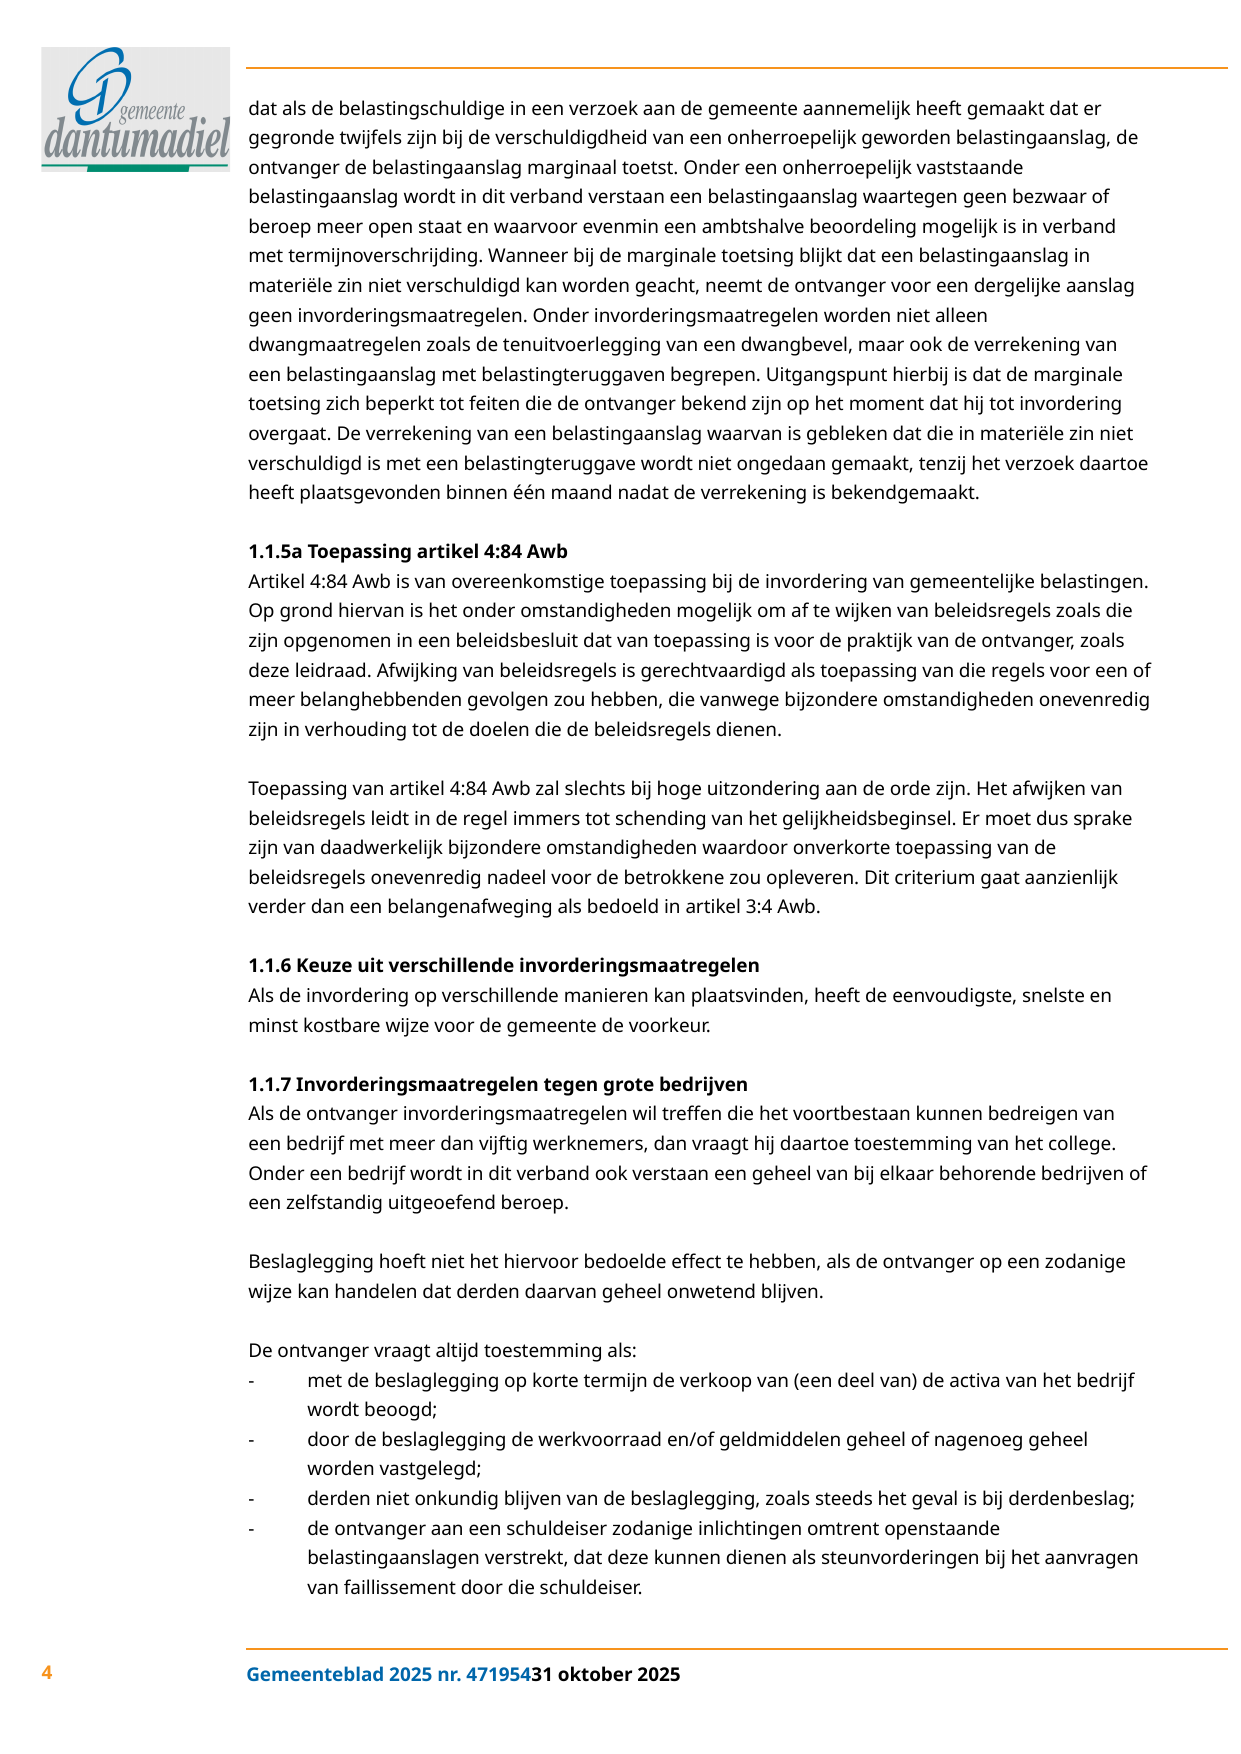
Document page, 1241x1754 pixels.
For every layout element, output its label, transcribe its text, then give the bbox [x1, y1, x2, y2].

text 1.1.5a Toepassing artikel 4:84 Awb [248, 538, 1152, 564]
text De ontvanger vraagt altijd toestemming als: [248, 1337, 1152, 1363]
picture [41, 47, 231, 172]
text 1.1.7 Invorderingsmaatregelen tegen grote bedrijven [248, 1071, 1152, 1097]
text 1.1.6 Keuze uit verschillende invorderingsmaatregelen [248, 953, 1152, 978]
text Als de ontvanger invorderingsmaatregelen wil treffen die het voortbestaan kunnen bedreigen van een bedrijf met meer dan vijftig werknemers, dan vraagt hij daartoe toestemming van het college. Onder een bedrijf wordt in dit verband ook verstaan een geheel van bij elkaar behorende bedrijven of een zelfstandig uitgeoefend beroep. [248, 1101, 1152, 1215]
text Als de invordering op verschillende manieren kan plaatsvinden, heeft de eenvoudigste, snelste en minst kostbare wijze voor de gemeente de voorkeur. [248, 982, 1152, 1038]
list met de beslaglegging op korte termijn de verkoop van (een deel van) de activa van het bedrijf wordt beoogd; [248, 1367, 1152, 1422]
text Toepassing van artikel 4:84 Awb zal slechts bij hoge uitzondering aan de orde zijn. Het afwijken van beleidsregels leidt in de regel immers tot schending van het gelijkheidsbeginsel. Er moet dus sprake zijn van daadwerkelijk bijzondere omstandigheden waardoor onverkorte toepassing van de beleidsregels onevenredig nadeel voor de betrokkene zou opleveren. Dit criterium gaat aanzienlijk verder dan een belangenafweging als bedoeld in artikel 3:4 Awb. [248, 775, 1152, 919]
list derden niet onkundig blijven van de beslaglegging, zoals steeds het geval is bij derdenbeslag; [248, 1485, 1152, 1511]
text Beslaglegging hoeft niet het hiervoor bedoelde effect te hebben, als de ontvanger op een zodanige wijze kan handelen dat derden daarvan geheel onwetend blijven. [248, 1248, 1152, 1304]
list de ontvanger aan een schuldeiser zodanige inlichtingen omtrent openstaande belastingaanslagen verstrekt, dat deze kunnen dienen als steunvorderingen bij het aanvragen van faillissement door die schuldeiser. [248, 1515, 1152, 1600]
text dat als de belastingschuldige in een verzoek aan de gemeente aannemelijk heeft gemaakt dat er gegronde twijfels zijn bij de verschuldigdheid van een onherroepelijk geworden belastingaanslag, de ontvanger de belastingaanslag marginaal toetst. Onder een onherroepelijk vaststaande belastingaanslag wordt in dit verband verstaan een belastingaanslag waartegen geen bezwaar of beroep meer open staat en waarvoor evenmin een ambtshalve beoordeling mogelijk is in verband met termijnoverschrijding. Wanneer bij de marginale toetsing blijkt dat een belastingaanslag in materiële zin niet verschuldigd kan worden geacht, neemt de ontvanger voor een dergelijke aanslag geen invorderingsmaatregelen. Onder invorderingsmaatregelen worden niet alleen dwangmaatregelen zoals de tenuitvoerlegging van een dwangbevel, maar ook de verrekening van een belastingaanslag met belastingteruggaven begrepen. Uitgangspunt hierbij is dat de marginale toetsing zich beperkt tot feiten die de ontvanger bekend zijn op het moment dat hij tot invordering overgaat. De verrekening van een belastingaanslag waarvan is gebleken dat die in materiële zin niet verschuldigd is met een belastingteruggave wordt niet ongedaan gemaakt, tenzij het verzoek daartoe heeft plaatsgevonden binnen één maand nadat de verrekening is bekendgemaakt. [248, 95, 1152, 505]
list door de beslaglegging de werkvoorraad en/of geldmiddelen geheel of nagenoeg geheel worden vastgelegd; [248, 1426, 1152, 1481]
text Artikel 4:84 Awb is van overeenkomstige toepassing bij de invordering van gemeentelijke belastingen. Op grond hiervan is het onder omstandigheden mogelijk om af te wijken van beleidsregels zoals die zijn opgenomen in een beleidsbesluit dat van toepassing is voor de praktijk van de ontvanger, zoals deze leidraad. Afwijking van beleidsregels is gerechtvaardigd als toepassing van die regels voor een of meer belanghebbenden gevolgen zou hebben, die vanwege bijzondere omstandigheden onevenredig zijn in verhouding tot de doelen die de beleidsregels dienen. [248, 568, 1152, 742]
